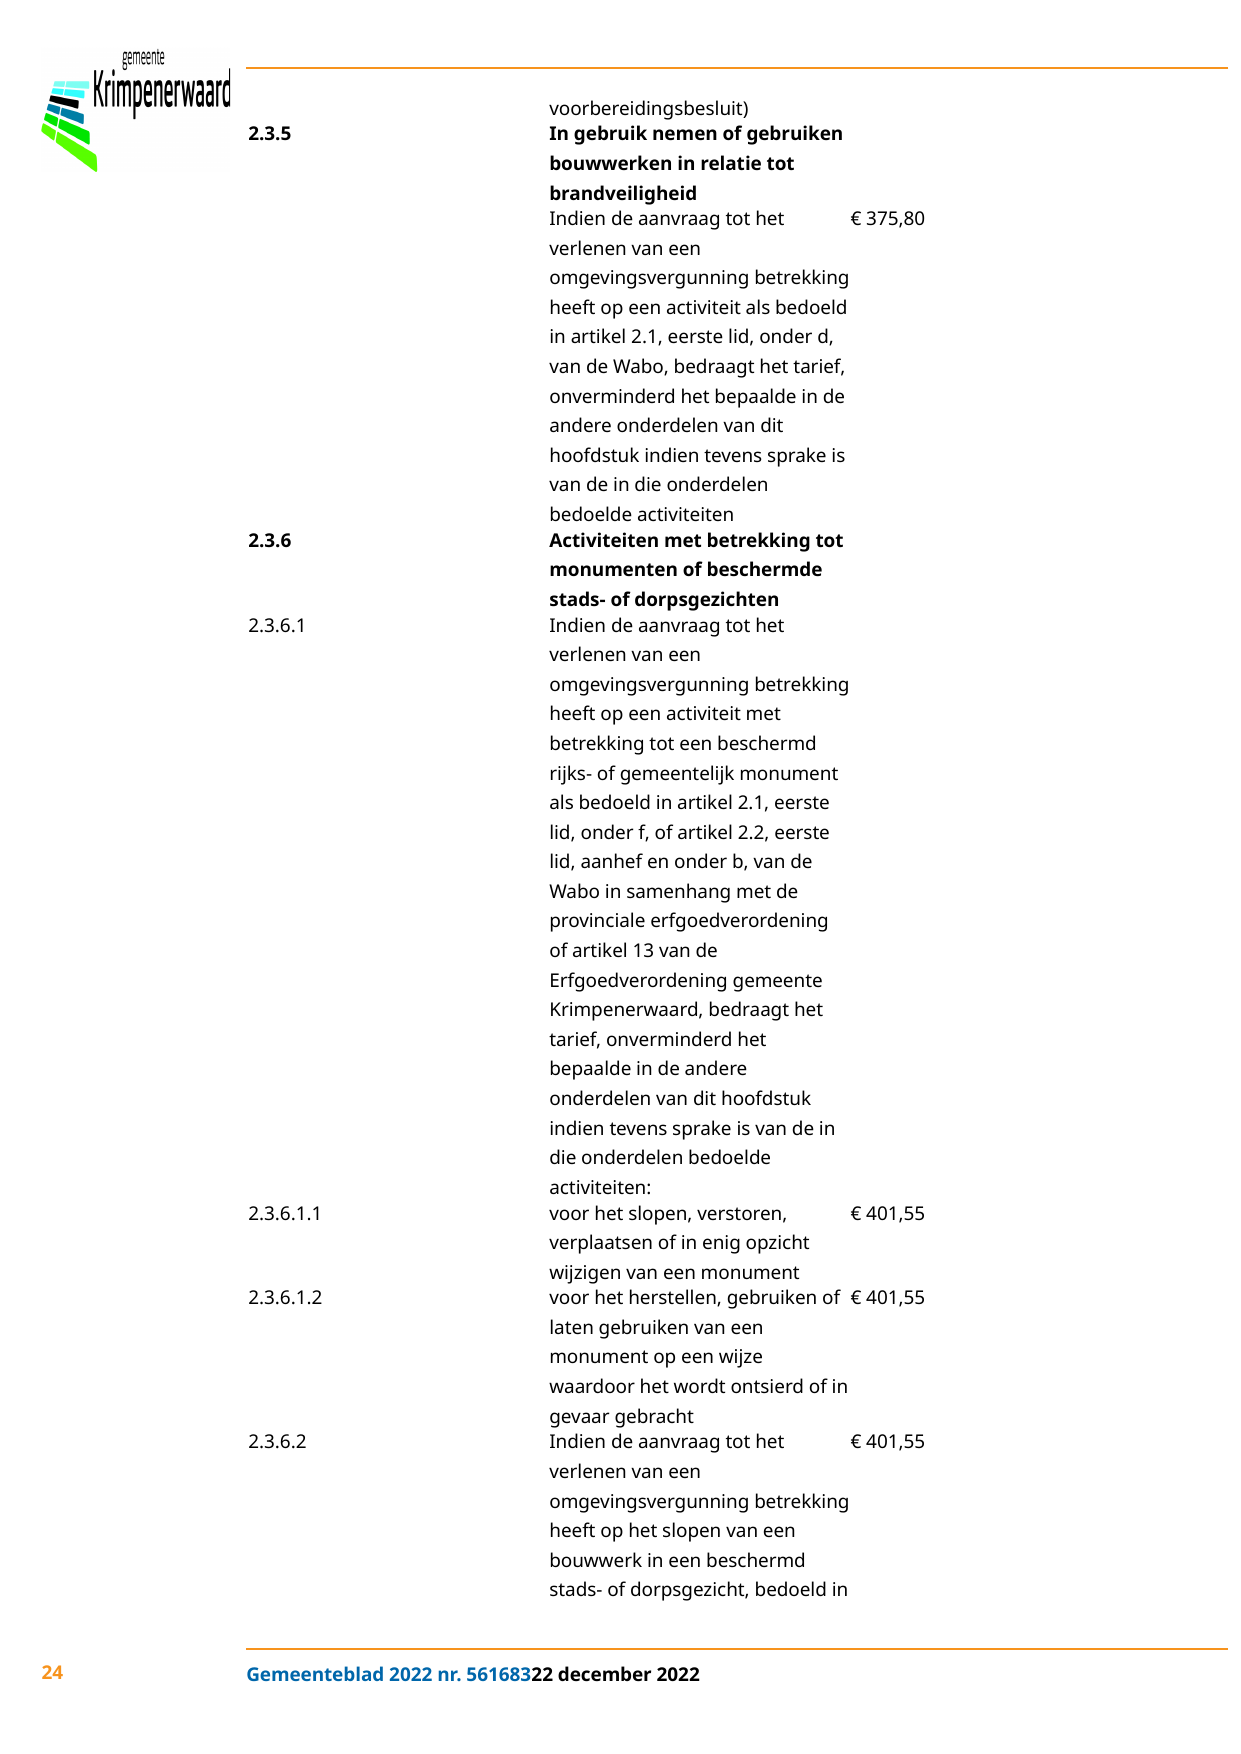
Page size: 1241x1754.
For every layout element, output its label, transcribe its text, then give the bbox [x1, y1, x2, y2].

table_cell € 401,55 [850, 1285, 1152, 1429]
table_cell Indien de aanvraag tot het verlenen van een omgevingsvergunning betrekking heeft op een activiteit met betrekking tot een beschermd rijks- of gemeentelijk monument als bedoeld in artikel 2.1, eerste lid, onder f, of artikel 2.2, eerste lid, aanhef en onder b, van de Wabo in samenhang met de provinciale erfgoedverordening of artikel 13 van de Erfgoedverordening gemeente Krimpenerwaard, bedraagt het tarief, onverminderd het bepaalde in de andere onderdelen van dit hoofdstuk indien tevens sprake is van de in die onderdelen bedoelde activiteiten: [549, 612, 850, 1200]
table_cell Indien de aanvraag tot het verlenen van een omgevingsvergunning betrekking heeft op het slopen van een bouwwerk in een beschermd stads- of dorpsgezicht, bedoeld in [549, 1429, 850, 1602]
table_cell € 375,80 [850, 205, 1152, 527]
table_cell 2.3.6 [248, 527, 549, 612]
table_cell 2.3.5 [248, 121, 549, 205]
table_cell [248, 95, 549, 121]
table_cell 2.3.6.1.1 [248, 1200, 549, 1284]
table_cell 2.3.6.1 [248, 612, 549, 1200]
table_cell [850, 612, 1152, 1200]
table_cell € 401,55 [850, 1200, 1152, 1284]
table_cell 2.3.6.2 [248, 1429, 549, 1602]
table_cell Indien de aanvraag tot het verlenen van een omgevingsvergunning betrekking heeft op een activiteit als bedoeld in artikel 2.1, eerste lid, onder d, van de Wabo, bedraagt het tarief, onverminderd het bepaalde in de andere onderdelen van dit hoofdstuk indien tevens sprake is van de in die onderdelen bedoelde activiteiten [549, 205, 850, 527]
table_cell Activiteiten met betrekking tot monumenten of beschermde stads- of dorpsgezichten [549, 527, 850, 612]
picture [41, 47, 231, 172]
table_cell voorbereidingsbesluit) [549, 95, 850, 121]
table_cell [850, 95, 1152, 121]
table_cell [850, 527, 1152, 612]
table_cell 2.3.6.1.2 [248, 1285, 549, 1429]
table_cell € 401,55 [850, 1429, 1152, 1602]
table_cell In gebruik nemen of gebruiken bouwwerken in relatie tot brandveiligheid [549, 121, 850, 205]
table_cell [850, 121, 1152, 205]
table_cell voor het herstellen, gebruiken of laten gebruiken van een monument op een wijze waardoor het wordt ontsierd of in gevaar gebracht [549, 1285, 850, 1429]
table_cell voor het slopen, verstoren, verplaatsen of in enig opzicht wijzigen van een monument [549, 1200, 850, 1284]
table_cell [248, 205, 549, 527]
